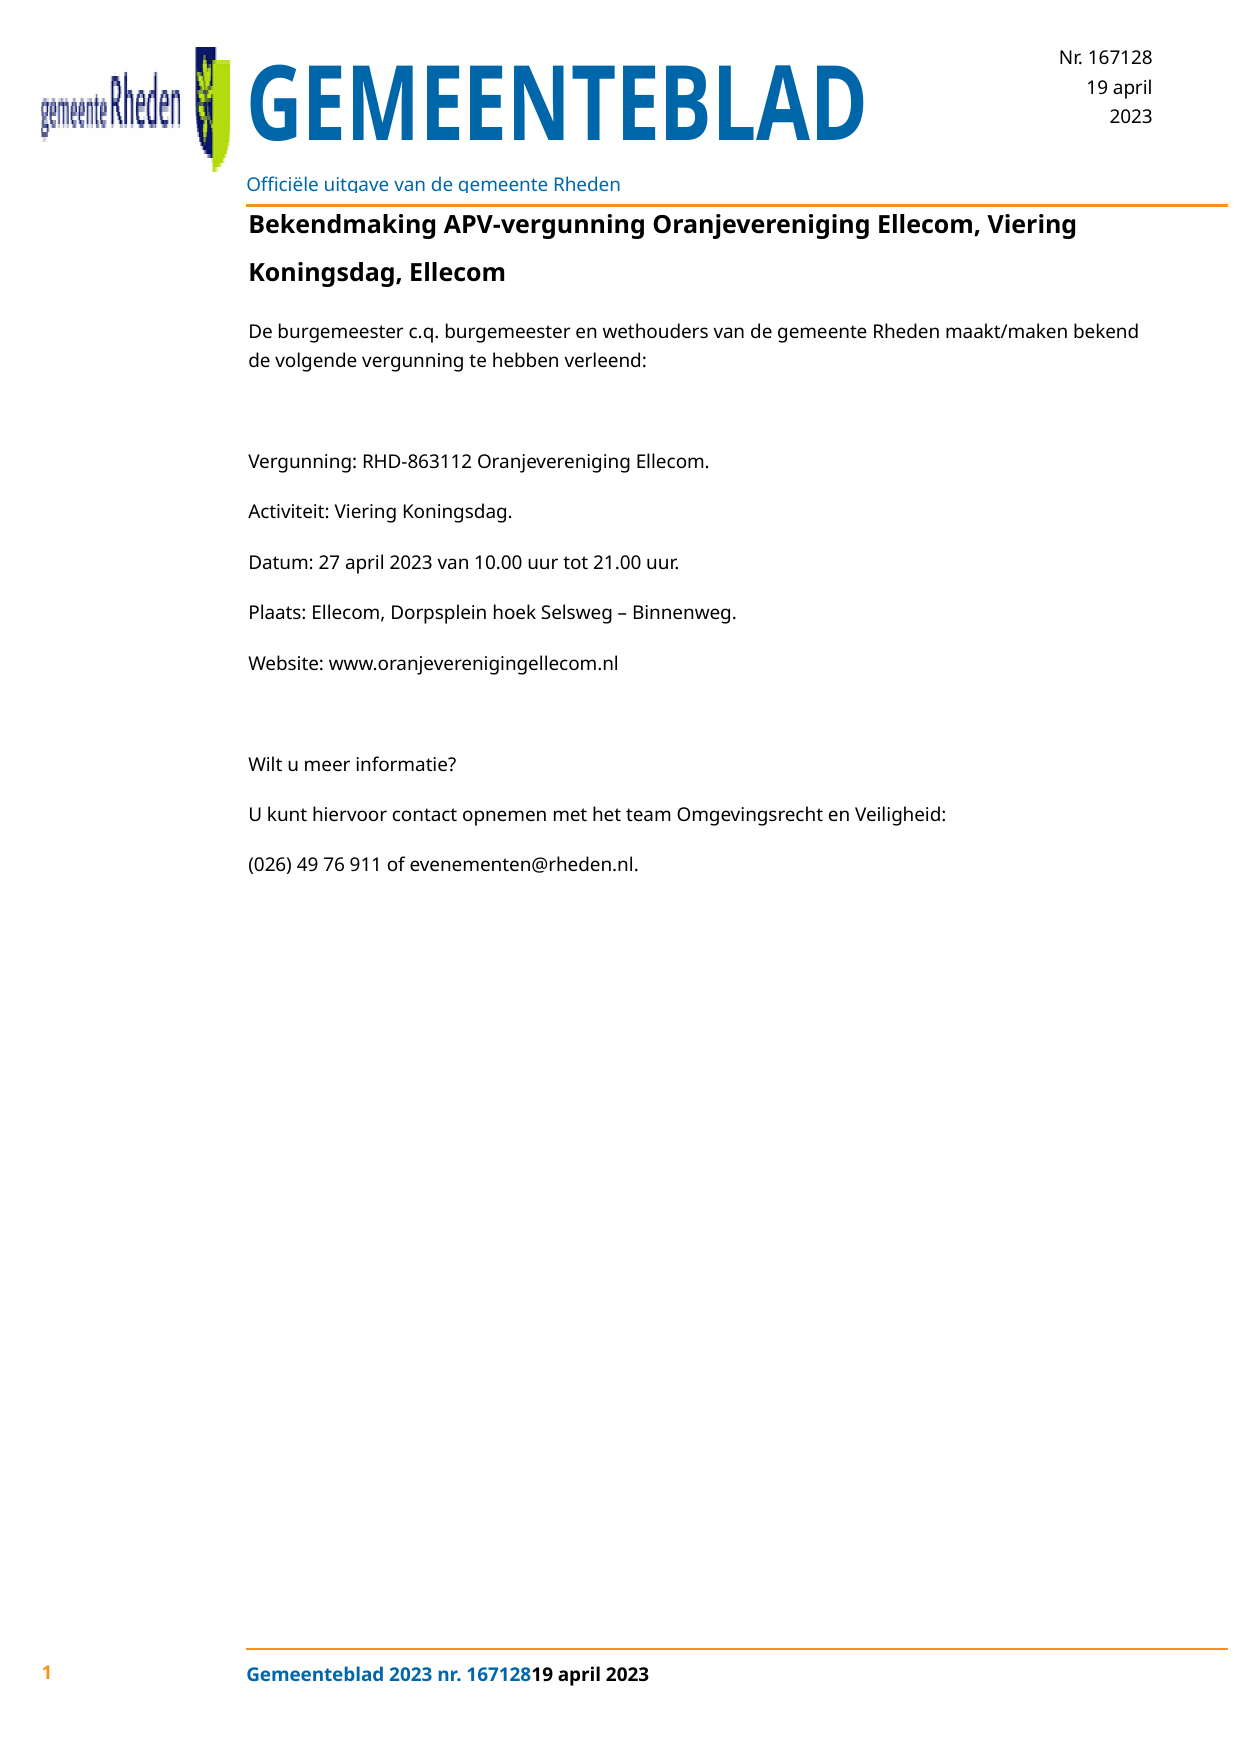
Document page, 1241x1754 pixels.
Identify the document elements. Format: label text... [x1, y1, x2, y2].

text Website: www.oranjeverenigingellecom.nl [248, 650, 1152, 676]
text Vergunning: RHD-863112 Oranjevereniging Ellecom. [248, 448, 1152, 474]
text (026) 49 76 911 of evenementen@rheden.nl. [248, 852, 1152, 877]
text Wilt u meer informatie? [248, 751, 1152, 777]
picture [41, 47, 231, 172]
text Plaats: Ellecom, Dorpsplein hoek Selsweg – Binnenweg. [248, 599, 1152, 625]
text U kunt hiervoor contact opnemen met het team Omgevingsrecht en Veiligheid: [248, 801, 1152, 827]
text Datum: 27 april 2023 van 10.00 uur tot 21.00 uur. [248, 549, 1152, 575]
text Activiteit: Viering Koningsdag. [248, 499, 1152, 524]
text De burgemeester c.q. burgemeester en wethouders van de gemeente Rheden maakt/maken bekend de volgende vergunning te hebben verleend: [248, 318, 1152, 373]
text Bekendmaking APV-vergunning Oranjevereniging Ellecom, Viering Koningsdag, Ellecom [248, 207, 1152, 288]
